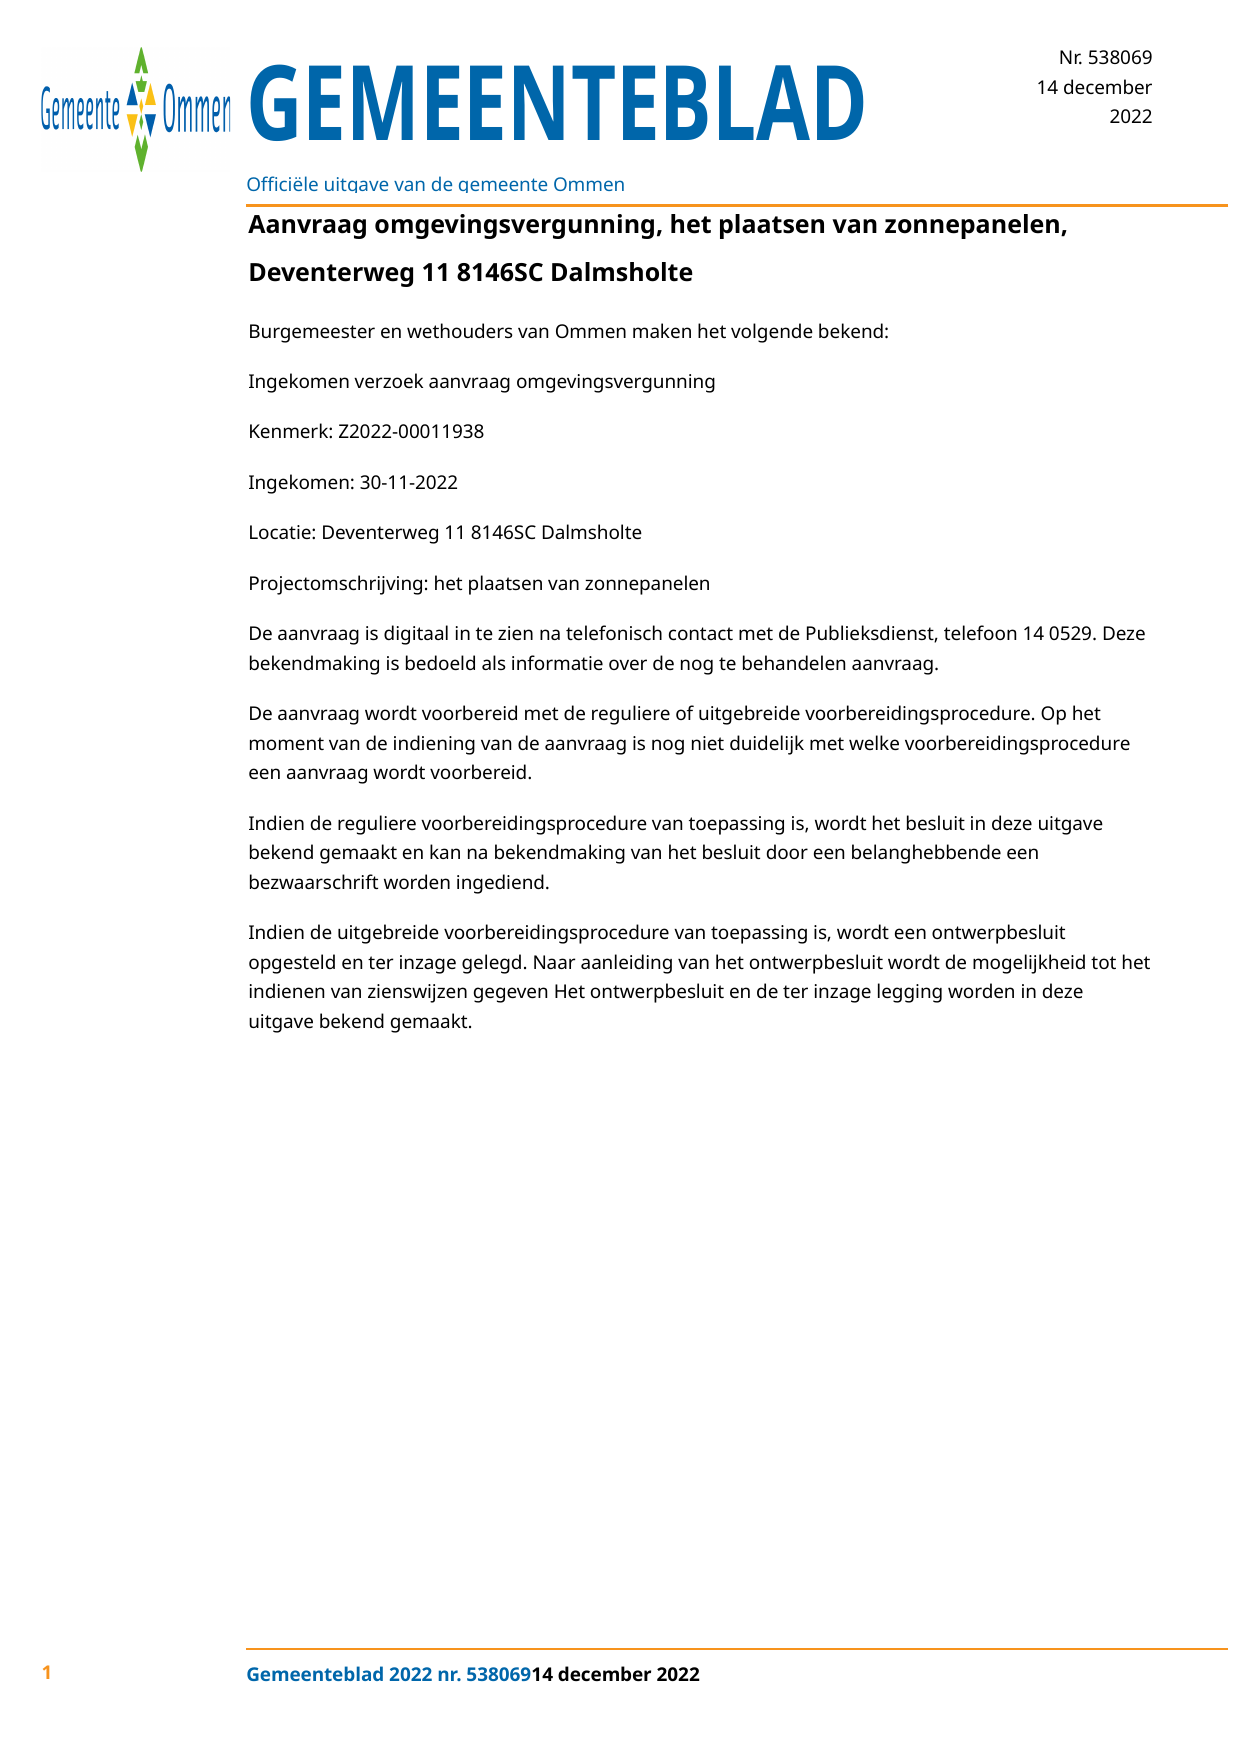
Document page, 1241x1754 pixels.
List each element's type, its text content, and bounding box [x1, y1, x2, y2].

text De aanvraag wordt voorbereid met de reguliere of uitgebreide voorbereidingsprocedure. Op het moment van de indiening van de aanvraag is nog niet duidelijk met welke voorbereidingsprocedure een aanvraag wordt voorbereid. [248, 700, 1152, 785]
text Kenmerk: Z2022-00011938 [248, 419, 1152, 444]
picture [41, 47, 231, 172]
text Locatie: Deventerweg 11 8146SC Dalmsholte [248, 519, 1152, 545]
text Ingekomen verzoek aanvraag omgevingsvergunning [248, 368, 1152, 394]
text De aanvraag is digitaal in te zien na telefonisch contact met de Publieksdienst, telefoon 14 0529. Deze bekendmaking is bedoeld als informatie over de nog te behandelen aanvraag. [248, 620, 1152, 676]
text Projectomschrijving: het plaatsen van zonnepanelen [248, 570, 1152, 596]
text Ingekomen: 30-11-2022 [248, 469, 1152, 495]
text Indien de reguliere voorbereidingsprocedure van toepassing is, wordt het besluit in deze uitgave bekend gemaakt en kan na bekendmaking van het besluit door een belanghebbende een bezwaarschrift worden ingediend. [248, 810, 1152, 895]
text Indien de uitgebreide voorbereidingsprocedure van toepassing is, wordt een ontwerpbesluit opgesteld en ter inzage gelegd. Naar aanleiding van het ontwerpbesluit wordt de mogelijkheid tot het indienen van zienswijzen gegeven Het ontwerpbesluit en de ter inzage legging worden in deze uitgave bekend gemaakt. [248, 919, 1152, 1034]
text Burgemeester en wethouders van Ommen maken het volgende bekend: [248, 318, 1152, 344]
text Aanvraag omgevingsvergunning, het plaatsen van zonnepanelen, Deventerweg 11 8146SC Dalmsholte [248, 207, 1152, 288]
